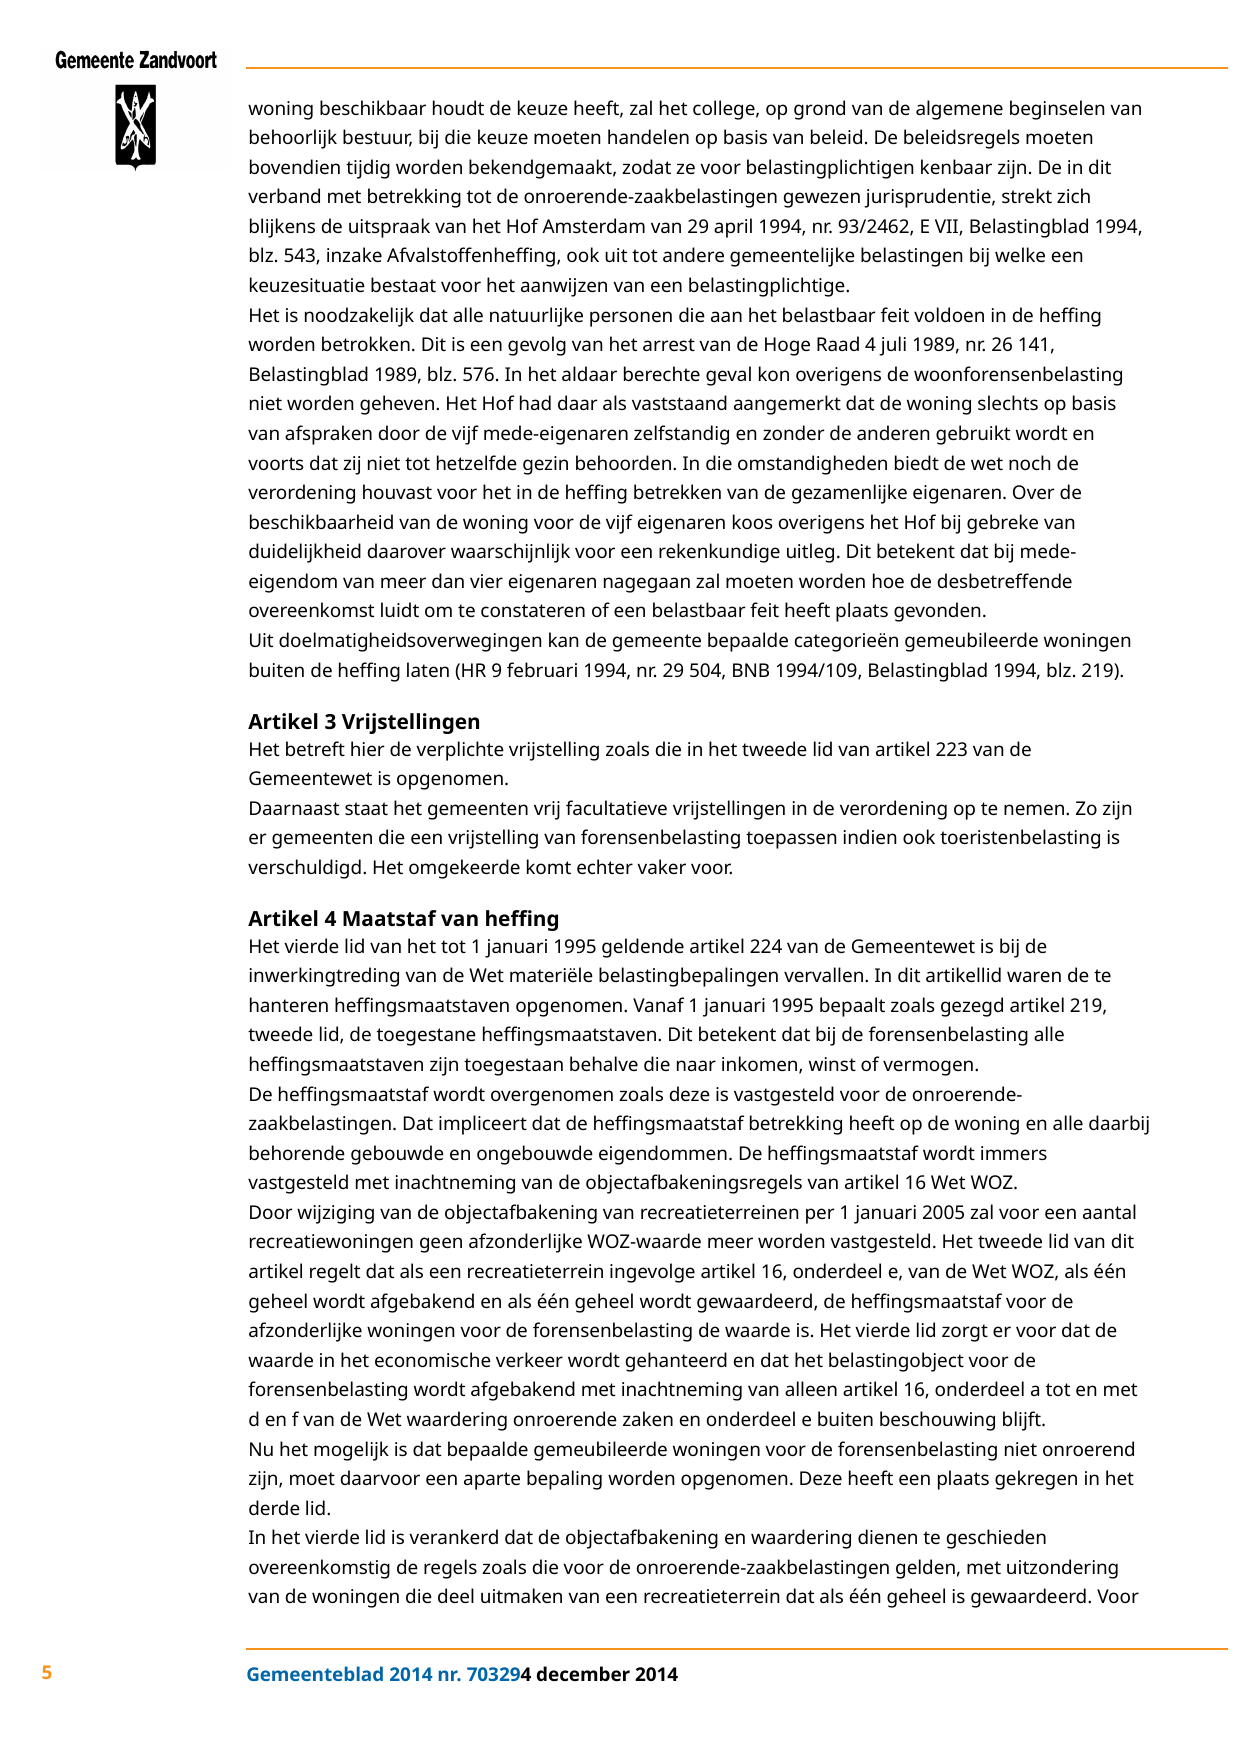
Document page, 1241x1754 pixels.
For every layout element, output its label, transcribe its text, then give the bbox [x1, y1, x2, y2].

text Uit doelmatigheidsoverwegingen kan de gemeente bepaalde categorieën gemeubileerde woningen buiten de heffing laten (HR 9 februari 1994, nr. 29 504, BNB 1994/109, Belastingblad 1994, blz. 219). [248, 627, 1152, 683]
text woning beschikbaar houdt de keuze heeft, zal het college, op grond van de algemene beginselen van behoorlijk bestuur, bij die keuze moeten handelen op basis van beleid. De beleidsregels moeten bovendien tijdig worden bekendgemaakt, zodat ze voor belastingplichtigen kenbaar zijn. De in dit verband met betrekking tot de onroerende-zaakbelastingen gewezen jurisprudentie, strekt zich blijkens de uitspraak van het Hof Amsterdam van 29 april 1994, nr. 93/2462, E VII, Belastingblad 1994, blz. 543, inzake Afvalstoffenheffing, ook uit tot andere gemeentelijke belastingen bij welke een keuzesituatie bestaat voor het aanwijzen van een belastingplichtige. [248, 95, 1152, 298]
text De heffingsmaatstaf wordt overgenomen zoals deze is vastgesteld voor de onroerende-zaakbelastingen. Dat impliceert dat de heffingsmaatstaf betrekking heeft op de woning en alle daarbij behorende gebouwde en ongebouwde eigendommen. De heffingsmaatstaf wordt immers vastgesteld met inachtneming van de objectafbakeningsregels van artikel 16 Wet WOZ. [248, 1081, 1152, 1195]
text Het is noodzakelijk dat alle natuurlijke personen die aan het belastbaar feit voldoen in de heffing worden betrokken. Dit is een gevolg van het arrest van de Hoge Raad 4 juli 1989, nr. 26 141, Belastingblad 1989, blz. 576. In het aldaar berechte geval kon overigens de woonforensenbelasting niet worden geheven. Het Hof had daar als vaststaand aangemerkt dat de woning slechts op basis van afspraken door de vijf mede-eigenaren zelfstandig en zonder de anderen gebruikt wordt en voorts dat zij niet tot hetzelfde gezin behoorden. In die omstandigheden biedt de wet noch de verordening houvast voor het in de heffing betrekken van de gezamenlijke eigenaren. Over de beschikbaarheid van de woning voor de vijf eigenaren koos overigens het Hof bij gebreke van duidelijkheid daarover waarschijnlijk voor een rekenkundige uitleg. Dit betekent dat bij mede-eigendom van meer dan vier eigenaren nagegaan zal moeten worden hoe de desbetreffende overeenkomst luidt om te constateren of een belastbaar feit heeft plaats gevonden. [248, 302, 1152, 623]
text Nu het mogelijk is dat bepaalde gemeubileerde woningen voor de forensenbelasting niet onroerend zijn, moet daarvoor een aparte bepaling worden opgenomen. Deze heeft een plaats gekregen in het derde lid. [248, 1436, 1152, 1521]
text Het betreft hier de verplichte vrijstelling zoals die in het tweede lid van artikel 223 van de Gemeentewet is opgenomen. [248, 736, 1152, 791]
picture [41, 47, 231, 172]
text Artikel 4 Maatstaf van heffing [248, 904, 1152, 933]
text In het vierde lid is verankerd dat de objectafbakening en waardering dienen te geschieden overeenkomstig de regels zoals die voor de onroerende-zaakbelastingen gelden, met uitzondering van de woningen die deel uitmaken van een recreatieterrein dat als één geheel is gewaardeerd. Voor [248, 1524, 1152, 1609]
text Door wijziging van de objectafbakening van recreatieterreinen per 1 januari 2005 zal voor een aantal recreatiewoningen geen afzonderlijke WOZ-waarde meer worden vastgesteld. Het tweede lid van dit artikel regelt dat als een recreatieterrein ingevolge artikel 16, onderdeel e, van de Wet WOZ, als één geheel wordt afgebakend en als één geheel wordt gewaardeerd, de heffingsmaatstaf voor de afzonderlijke woningen voor de forensenbelasting de waarde is. Het vierde lid zorgt er voor dat de waarde in het economische verkeer wordt gehanteerd en dat het belastingobject voor de forensenbelasting wordt afgebakend met inachtneming van alleen artikel 16, onderdeel a tot en met d en f van de Wet waardering onroerende zaken en onderdeel e buiten beschouwing blijft. [248, 1199, 1152, 1432]
text Artikel 3 Vrijstellingen [248, 707, 1152, 736]
text Daarnaast staat het gemeenten vrij facultatieve vrijstellingen in de verordening op te nemen. Zo zijn er gemeenten die een vrijstelling van forensenbelasting toepassen indien ook toeristenbelasting is verschuldigd. Het omgekeerde komt echter vaker voor. [248, 795, 1152, 880]
text Het vierde lid van het tot 1 januari 1995 geldende artikel 224 van de Gemeentewet is bij de inwerkingtreding van de Wet materiële belastingbepalingen vervallen. In dit artikellid waren de te hanteren heffingsmaatstaven opgenomen. Vanaf 1 januari 1995 bepaalt zoals gezegd artikel 219, tweede lid, de toegestane heffingsmaatstaven. Dit betekent dat bij de forensenbelasting alle heffingsmaatstaven zijn toegestaan behalve die naar inkomen, winst of vermogen. [248, 933, 1152, 1077]
